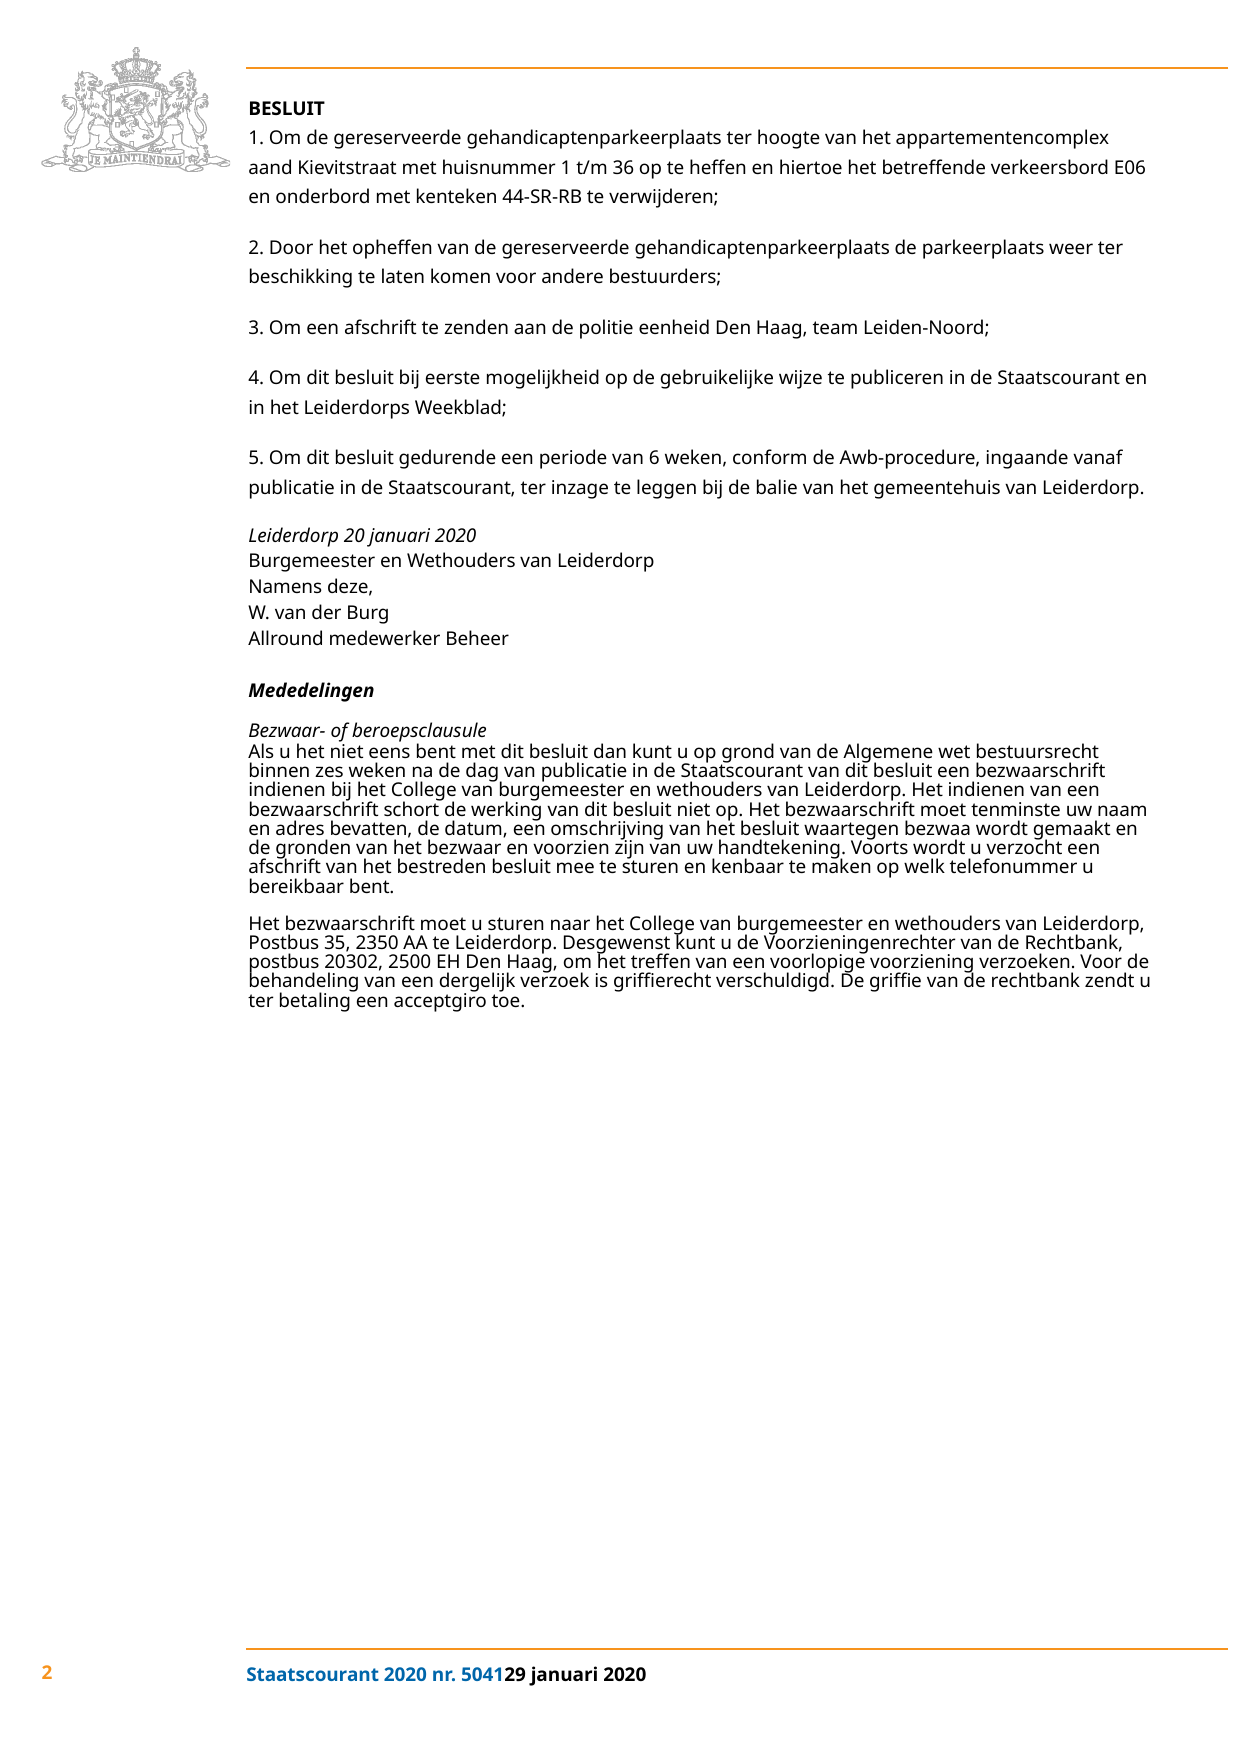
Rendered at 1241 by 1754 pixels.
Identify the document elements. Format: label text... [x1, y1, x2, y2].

text Als u het niet eens bent met dit besluit dan kunt u op grond van de Algemene wet bestuursrecht binnen zes weken na de dag van publicatie in de Staatscourant van dit besluit een bezwaarschrift indienen bij het College van burgemeester en wethouders van Leiderdorp. Het indienen van een bezwaarschrift schort de werking van dit besluit niet op. Het bezwaarschrift moet tenminste uw naam en adres bevatten, de datum, een omschrijving van het besluit waartegen bezwaa wordt gemaakt en de gronden van het bezwaar en voorzien zijn van uw handtekening. Voorts wordt u verzocht een afschrift van het bestreden besluit mee te sturen en kenbaar te maken op welk telefonummer u bereikbaar bent. [248, 743, 1152, 897]
text 4. Om dit besluit bij eerste mogelijkheid op de gebruikelijke wijze te publiceren in de Staatscourant en in het Leiderdorps Weekblad; [248, 364, 1152, 420]
picture [41, 47, 231, 172]
text 2. Door het opheffen van de gereserveerde gehandicaptenparkeerplaats de parkeerplaats weer ter beschikking te laten komen voor andere bestuurders; [248, 234, 1152, 289]
text BESLUIT [248, 95, 1152, 121]
text 5. Om dit besluit gedurende een periode van 6 weken, conform de Awb-procedure, ingaande vanaf publicatie in de Staatscourant, ter inzage te leggen bij de balie van het gemeentehuis van Leiderdorp. [248, 444, 1152, 500]
text Mededelingen [248, 678, 1152, 703]
text Bezwaar- of beroepsclausule [248, 717, 1152, 743]
text Allround medewerker Beheer [248, 625, 1152, 651]
text Burgemeester en Wethouders van Leiderdorp [248, 548, 1152, 573]
text W. van der Burg [248, 599, 1152, 625]
text 1. Om de gereserveerde gehandicaptenparkeerplaats ter hoogte van het appartementencomplex aand Kievitstraat met huisnummer 1 t/m 36 op te heffen en hiertoe het betreffende verkeersbord E06 en onderbord met kenteken 44-SR-RB te verwijderen; [248, 124, 1152, 209]
text Leiderdorp 20 januari 2020 [248, 522, 1152, 548]
text Namens deze, [248, 573, 1152, 599]
text Het bezwaarschrift moet u sturen naar het College van burgemeester en wethouders van Leiderdorp, Postbus 35, 2350 AA te Leiderdorp. Desgewenst kunt u de Voorzieningenrechter van de Rechtbank, postbus 20302, 2500 EH Den Haag, om het treffen van een voorlopige voorziening verzoeken. Voor de behandeling van een dergelijk verzoek is griffierecht verschuldigd. De griffie van de rechtbank zendt u ter betaling een acceptgiro toe. [248, 914, 1152, 1011]
text 3. Om een afschrift te zenden aan de politie eenheid Den Haag, team Leiden-Noord; [248, 314, 1152, 340]
